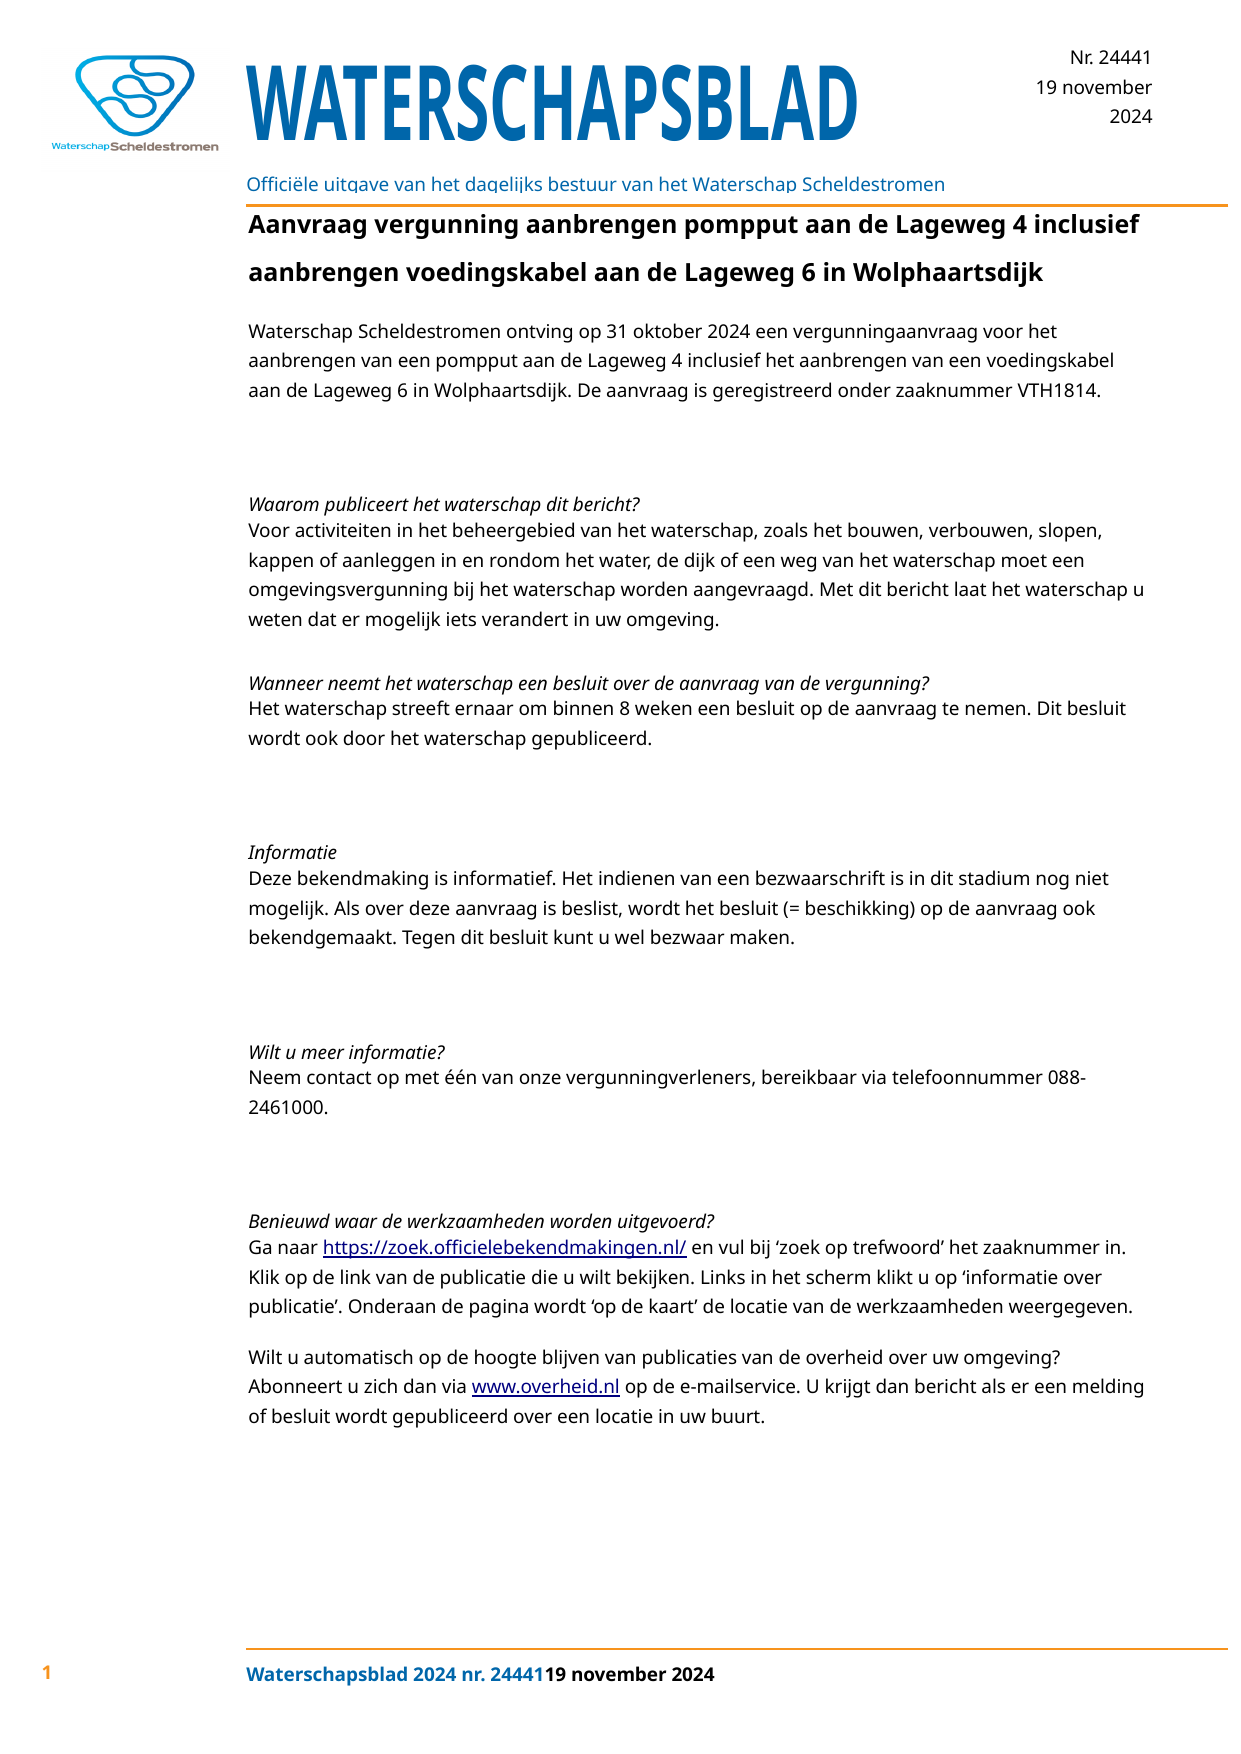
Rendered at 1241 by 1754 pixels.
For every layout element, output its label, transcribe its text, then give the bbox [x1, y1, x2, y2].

text Waarom publiceert het waterschap dit bericht? [248, 491, 1152, 517]
text Wilt u automatisch op de hoogte blijven van publicaties van de overheid over uw omgeving? Abonneert u zich dan via www.overheid.nl op de e-mailservice. U krijgt dan bericht als er een melding of besluit wordt gepubliceerd over een locatie in uw buurt. [248, 1344, 1152, 1429]
text Waterschap Scheldestromen ontving op 31 oktober 2024 een vergunningaanvraag voor het aanbrengen van een pompput aan de Lageweg 4 inclusief het aanbrengen van een voedingskabel aan de Lageweg 6 in Wolphaartsdijk. De aanvraag is geregistreerd onder zaaknummer VTH1814. [248, 318, 1152, 403]
text Informatie [248, 839, 1152, 865]
text Benieuwd waar de werkzaamheden worden uitgevoerd? [248, 1208, 1152, 1234]
text Wanneer neemt het waterschap een besluit over de aanvraag van de vergunning? [248, 670, 1152, 696]
picture [41, 47, 231, 172]
text Deze bekendmaking is informatief. Het indienen van een bezwaarschrift is in dit stadium nog niet mogelijk. Als over deze aanvraag is beslist, wordt het besluit (= beschikking) op de aanvraag ook bekendgemaakt. Tegen dit besluit kunt u wel bezwaar maken. [248, 865, 1152, 950]
text Aanvraag vergunning aanbrengen pompput aan de Lageweg 4 inclusief aanbrengen voedingskabel aan de Lageweg 6 in Wolphaartsdijk [248, 207, 1152, 288]
text Het waterschap streeft ernaar om binnen 8 weken een besluit op de aanvraag te nemen. Dit besluit wordt ook door het waterschap gepubliceerd. [248, 696, 1152, 751]
text Wilt u meer informatie? [248, 1039, 1152, 1064]
text Neem contact op met één van onze vergunningverleners, bereikbaar via telefoonnummer 088-2461000. [248, 1064, 1152, 1120]
text Voor activiteiten in het beheergebied van het waterschap, zoals het bouwen, verbouwen, slopen, kappen of aanleggen in en rondom het water, de dijk of een weg van het waterschap moet een omgevingsvergunning bij het waterschap worden aangevraagd. Met dit bericht laat het waterschap u weten dat er mogelijk iets verandert in uw omgeving. [248, 517, 1152, 632]
text Ga naar https://zoek.officielebekendmakingen.nl/ en vul bij ‘zoek op trefwoord’ het zaaknummer in. Klik op de link van de publicatie die u wilt bekijken. Links in het scherm klikt u op ‘informatie over publicatie’. Onderaan de pagina wordt ‘op de kaart’ de locatie van de werkzaamheden weergegeven. [248, 1234, 1152, 1319]
